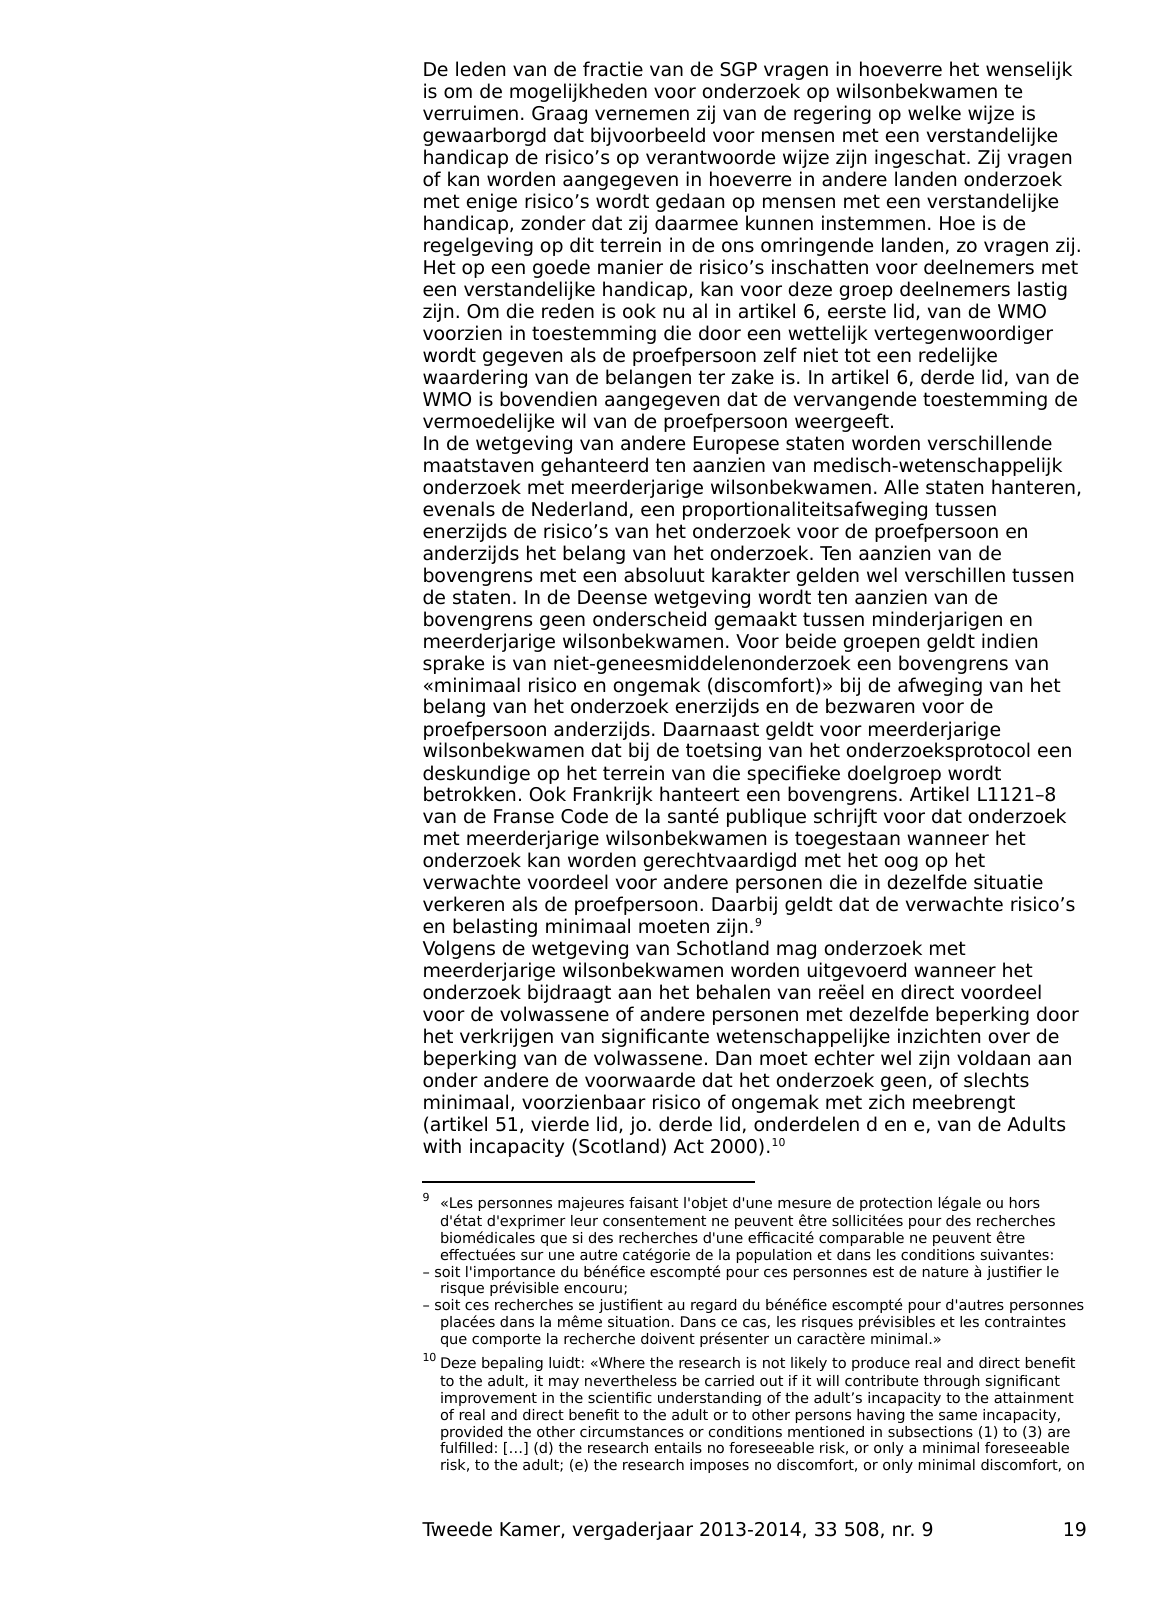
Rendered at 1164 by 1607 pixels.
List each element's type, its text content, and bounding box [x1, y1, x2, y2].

text «Les personnes majeures faisant l'objet d'une mesure de protection légale ou hors d'état d'exprimer leur consentement ne peuvent être sollicitées pour des recherches biomédicales que si des recherches d'une efficacité comparable ne peuvent être effectuées sur une autre catégorie de la population et dans les conditions suivantes: [422, 1191, 1087, 1264]
text Volgens de wetgeving van Schotland mag onderzoek met meerderjarige wilsonbekwamen worden uitgevoerd wanneer het onderzoek bijdraagt aan het behalen van reëel en direct voordeel voor de volwassene of andere personen met dezelfde beperking door het verkrijgen van significante wetenschappelijke inzichten over de beperking van de volwassene. Dan moet echter wel zijn voldaan aan onder andere de voorwaarde dat het onderzoek geen, of slechts minimaal, voorzienbaar risico of ongemak met zich meebrengt (artikel 51, vierde lid, jo. derde lid, onderdelen d en e, van de Adults with incapacity (Scotland) Act 2000). [422, 938, 1087, 1158]
text In de wetgeving van andere Europese staten worden verschillende maatstaven gehanteerd ten aanzien van medisch-wetenschappelijk onderzoek met meerderjarige wilsonbekwamen. Alle staten hanteren, evenals de Nederland, een proportionaliteitsafweging tussen enerzijds de risico’s van het onderzoek voor de proefpersoon en anderzijds het belang van het onderzoek. Ten aanzien van de bovengrens met een absoluut karakter gelden wel verschillen tussen de staten. In de Deense wetgeving wordt ten aanzien van de bovengrens geen onderscheid gemaakt tussen minderjarigen en meerderjarige wilsonbekwamen. Voor beide groepen geldt indien sprake is van niet-geneesmiddelenonderzoek een bovengrens van «minimaal risico en ongemak (discomfort)» bij de afweging van het belang van het onderzoek enerzijds en de bezwaren voor de proefpersoon anderzijds. Daarnaast geldt voor meerderjarige wilsonbekwamen dat bij de toetsing van het onderzoeksprotocol een deskundige op het terrein van die specifieke doelgroep wordt betrokken. Ook Frankrijk hanteert een bovengrens. Artikel L1121–8 van de Franse Code de la santé publique schrijft voor dat onderzoek met meerderjarige wilsonbekwamen is toegestaan wanneer het onderzoek kan worden gerechtvaardigd met het oog op het verwachte voordeel voor andere personen die in dezelfde situatie verkeren als de proefpersoon. Daarbij geldt dat de verwachte risico’s en belasting minimaal moeten zijn. [422, 433, 1087, 938]
text – soit l'importance du bénéfice escompté pour ces personnes est de nature à justifier le risque prévisible encouru; [422, 1264, 1087, 1297]
text Deze bepaling luidt: «Where the research is not likely to produce real and direct benefit to the adult, it may nevertheless be carried out if it will contribute through significant improvement in the scientific understanding of the adult’s incapacity to the attainment of real and direct benefit to the adult or to other persons having the same incapacity, provided the other circumstances or conditions mentioned in subsections (1) to (3) are fulfilled: […] (d) the research entails no foreseeable risk, or only a minimal foreseeable risk, to the adult; (e) the research imposes no discomfort, or only minimal discomfort, on [422, 1351, 1087, 1474]
text Het op een goede manier de risico’s inschatten voor deelnemers met een verstandelijke handicap, kan voor deze groep deelnemers lastig zijn. Om die reden is ook nu al in artikel 6, eerste lid, van de WMO voorzien in toestemming die door een wettelijk vertegenwoordiger wordt gegeven als de proefpersoon zelf niet tot een redelijke waardering van de belangen ter zake is. In artikel 6, derde lid, van de WMO is bovendien aangegeven dat de vervangende toestemming de vermoedelijke wil van de proefpersoon weergeeft. [422, 257, 1087, 433]
text De leden van de fractie van de SGP vragen in hoeverre het wenselijk is om de mogelijkheden voor onderzoek op wilsonbekwamen te verruimen. Graag vernemen zij van de regering op welke wijze is gewaarborgd dat bijvoorbeeld voor mensen met een verstandelijke handicap de risico’s op verantwoorde wijze zijn ingeschat. Zij vragen of kan worden aangegeven in hoeverre in andere landen onderzoek met enige risico’s wordt gedaan op mensen met een verstandelijke handicap, zonder dat zij daarmee kunnen instemmen. Hoe is de regelgeving op dit terrein in de ons omringende landen, zo vragen zij. [422, 59, 1087, 257]
text – soit ces recherches se justifient au regard du bénéfice escompté pour d'autres personnes placées dans la même situation. Dans ce cas, les risques prévisibles et les contraintes que comporte la recherche doivent présenter un caractère minimal.» [422, 1297, 1087, 1348]
